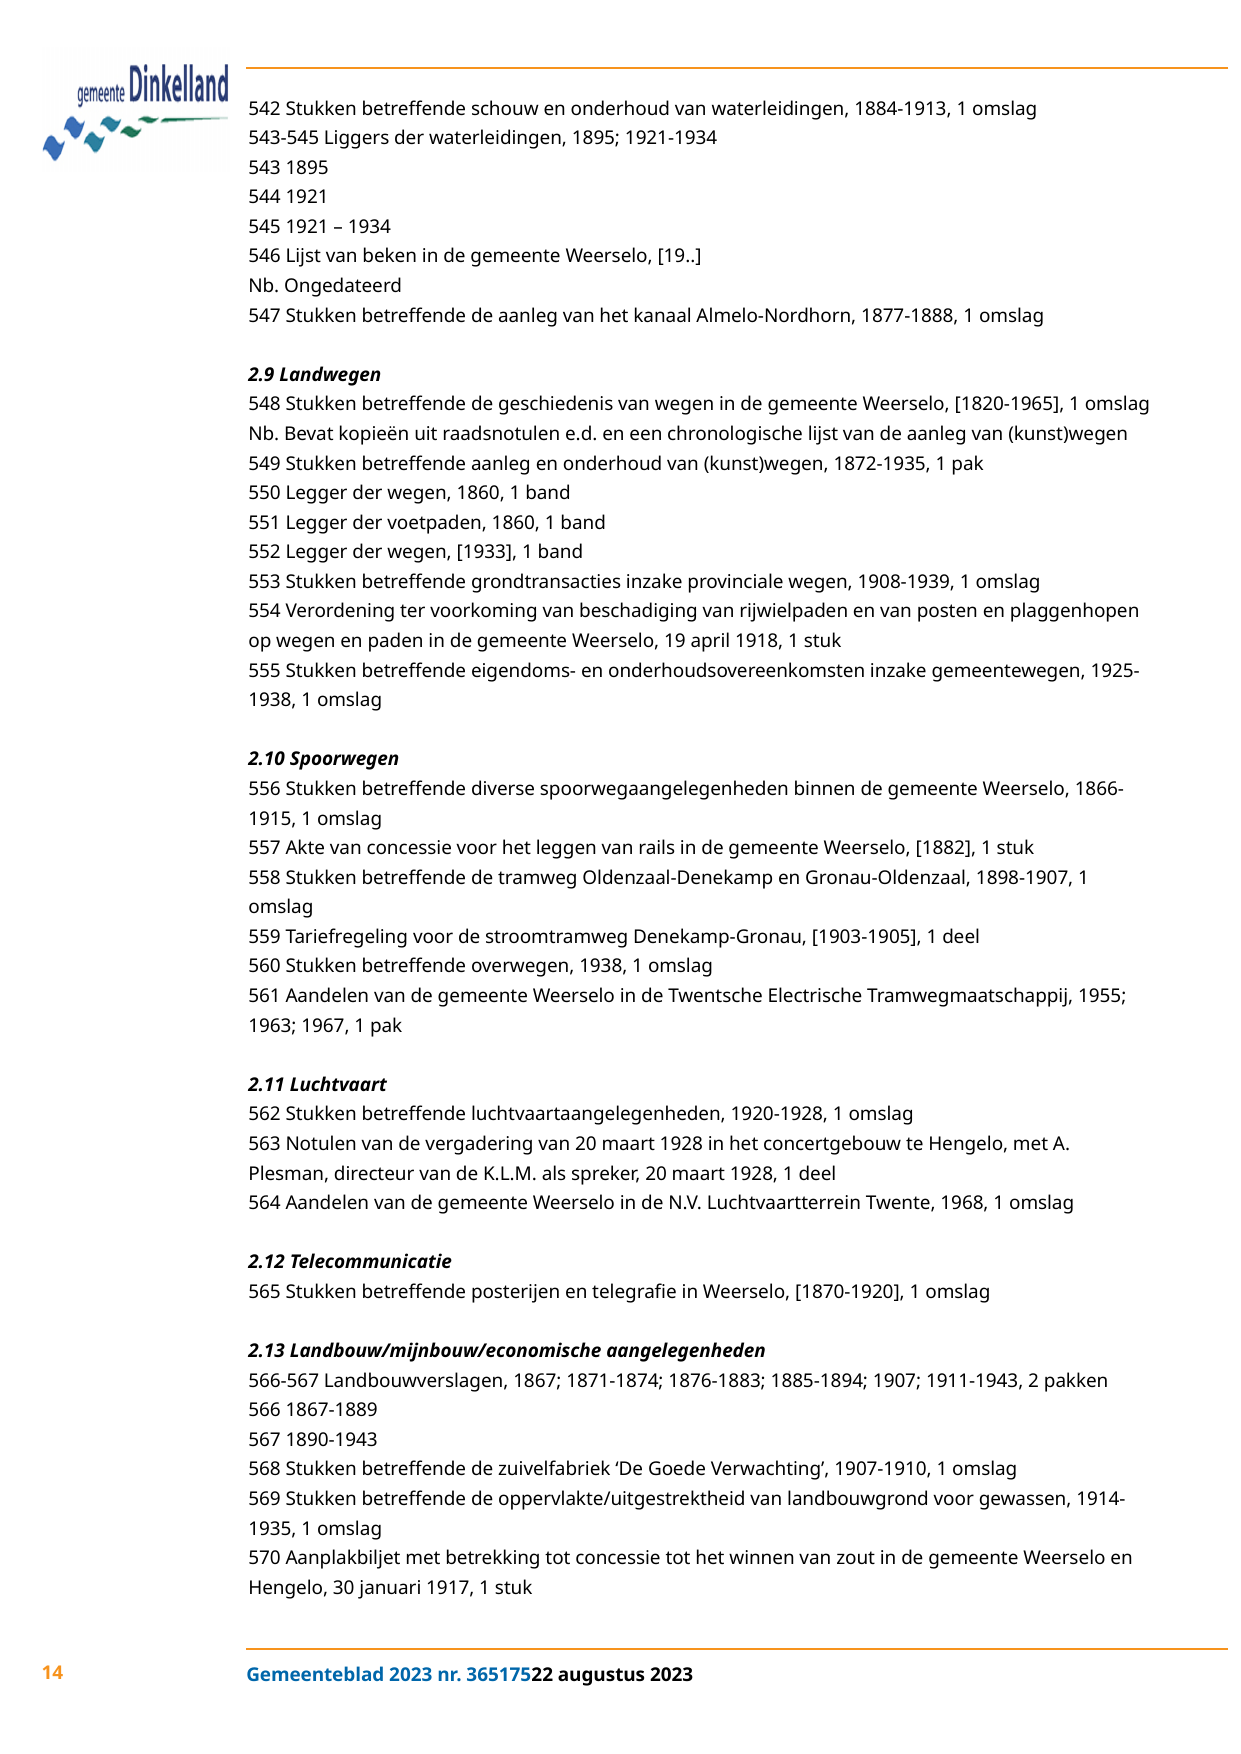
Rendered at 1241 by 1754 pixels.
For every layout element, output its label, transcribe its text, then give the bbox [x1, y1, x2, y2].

text 569 Stukken betreffende de oppervlakte/uitgestrektheid van landbouwgrond voor gewassen, 1914-1935, 1 omslag [248, 1485, 1152, 1541]
text 564 Aandelen van de gemeente Weerselo in de N.V. Luchtvaartterrein Twente, 1968, 1 omslag [248, 1189, 1152, 1215]
text 542 Stukken betreffende schouw en onderhoud van waterleidingen, 1884-1913, 1 omslag [248, 95, 1152, 121]
text 544 1921 [248, 183, 1152, 209]
text 563 Notulen van de vergadering van 20 maart 1928 in het concertgebouw te Hengelo, met A. Plesman, directeur van de K.L.M. als spreker, 20 maart 1928, 1 deel [248, 1130, 1152, 1186]
text 558 Stukken betreffende de tramweg Oldenzaal-Denekamp en Gronau-Oldenzaal, 1898-1907, 1 omslag [248, 864, 1152, 919]
text 566 1867-1889 [248, 1396, 1152, 1422]
text 570 Aanplakbiljet met betrekking tot concessie tot het winnen van zout in de gemeente Weerselo en Hengelo, 30 januari 1917, 1 stuk [248, 1544, 1152, 1600]
text 549 Stukken betreffende aanleg en onderhoud van (kunst)wegen, 1872-1935, 1 pak [248, 450, 1152, 476]
text 551 Legger der voetpaden, 1860, 1 band [248, 509, 1152, 535]
picture [41, 47, 231, 172]
text 550 Legger der wegen, 1860, 1 band [248, 479, 1152, 505]
text 547 Stukken betreffende de aanleg van het kanaal Almelo-Nordhorn, 1877-1888, 1 omslag [248, 302, 1152, 328]
text Nb. Ongedateerd [248, 272, 1152, 298]
text 566-567 Landbouwverslagen, 1867; 1871-1874; 1876-1883; 1885-1894; 1907; 1911-1943, 2 pakken [248, 1367, 1152, 1393]
text 568 Stukken betreffende de zuivelfabriek ‘De Goede Verwachting’, 1907-1910, 1 omslag [248, 1456, 1152, 1481]
text 559 Tariefregeling voor de stroomtramweg Denekamp-Gronau, [1903-1905], 1 deel [248, 923, 1152, 949]
text 2.9 Landwegen [248, 361, 1152, 387]
text 554 Verordening ter voorkoming van beschadiging van rijwielpaden en van posten en plaggenhopen op wegen en paden in de gemeente Weerselo, 19 april 1918, 1 stuk [248, 598, 1152, 653]
text 2.12 Telecommunicatie [248, 1248, 1152, 1274]
text 2.10 Spoorwegen [248, 746, 1152, 771]
text 553 Stukken betreffende grondtransacties inzake provinciale wegen, 1908-1939, 1 omslag [248, 568, 1152, 594]
text 560 Stukken betreffende overwegen, 1938, 1 omslag [248, 953, 1152, 978]
text 565 Stukken betreffende posterijen en telegrafie in Weerselo, [1870-1920], 1 omslag [248, 1278, 1152, 1304]
text 546 Lijst van beken in de gemeente Weerselo, [19..] [248, 243, 1152, 268]
text 543 1895 [248, 154, 1152, 180]
text 545 1921 – 1934 [248, 213, 1152, 239]
text 555 Stukken betreffende eigendoms- en onderhoudsovereenkomsten inzake gemeentewegen, 1925-1938, 1 omslag [248, 657, 1152, 712]
text 556 Stukken betreffende diverse spoorwegaangelegenheden binnen de gemeente Weerselo, 1866-1915, 1 omslag [248, 775, 1152, 831]
text 543-545 Liggers der waterleidingen, 1895; 1921-1934 [248, 124, 1152, 150]
text 2.13 Landbouw/mijnbouw/economische aangelegenheden [248, 1337, 1152, 1363]
text Nb. Bevat kopieën uit raadsnotulen e.d. en een chronologische lijst van de aanleg van (kunst)wegen [248, 420, 1152, 446]
text 2.11 Luchtvaart [248, 1071, 1152, 1097]
text 552 Legger der wegen, [1933], 1 band [248, 538, 1152, 564]
text 567 1890-1943 [248, 1426, 1152, 1452]
text 561 Aandelen van de gemeente Weerselo in de Twentsche Electrische Tramwegmaatschappij, 1955; 1963; 1967, 1 pak [248, 982, 1152, 1038]
text 557 Akte van concessie voor het leggen van rails in de gemeente Weerselo, [1882], 1 stuk [248, 834, 1152, 860]
text 548 Stukken betreffende de geschiedenis van wegen in de gemeente Weerselo, [1820-1965], 1 omslag [248, 391, 1152, 416]
text 562 Stukken betreffende luchtvaartaangelegenheden, 1920-1928, 1 omslag [248, 1101, 1152, 1126]
